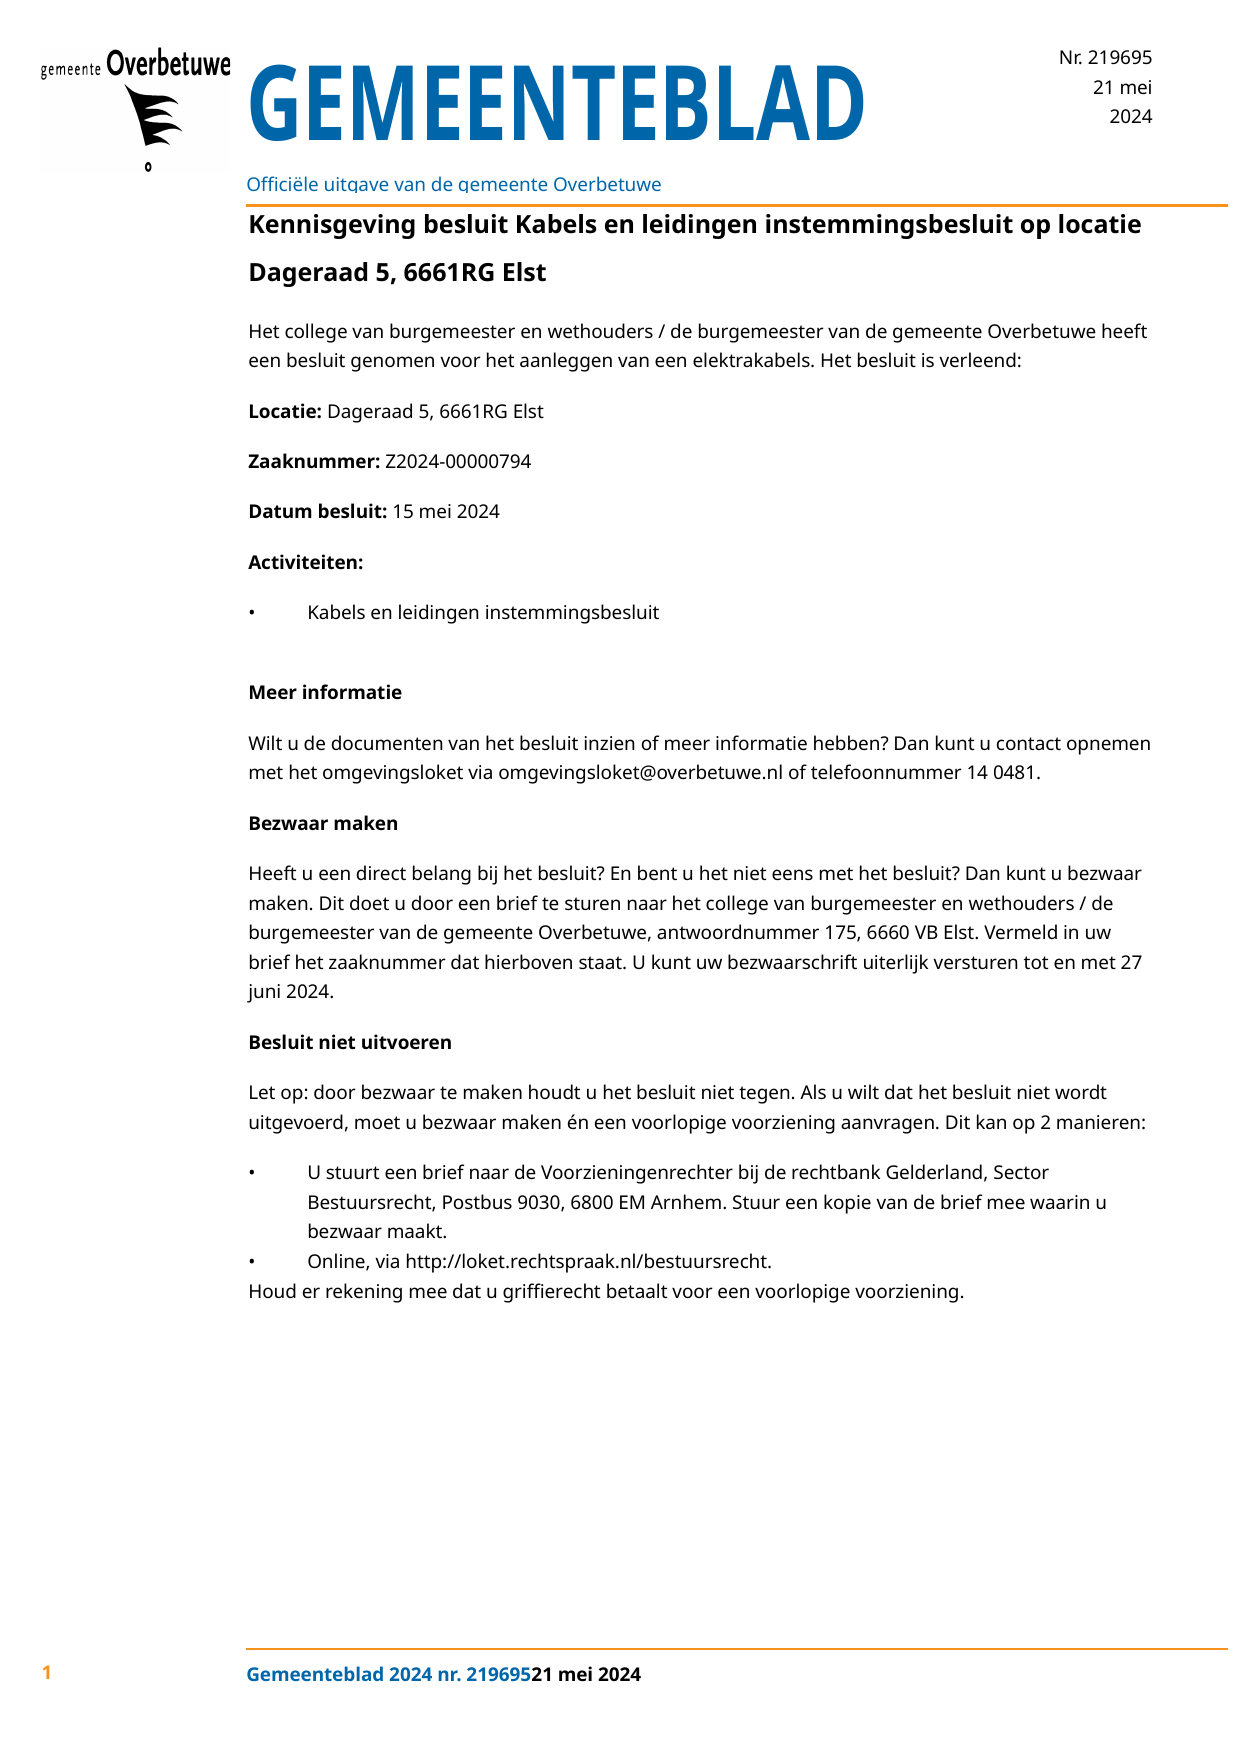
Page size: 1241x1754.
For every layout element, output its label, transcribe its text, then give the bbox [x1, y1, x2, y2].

list Online, via http://loket.rechtspraak.nl/bestuursrecht. [248, 1248, 1152, 1274]
text Datum besluit: 15 mei 2024 [248, 499, 1152, 524]
text Activiteiten: [248, 549, 1152, 575]
text Let op: door bezwaar te maken houdt u het besluit niet tegen. Als u wilt dat het besluit niet wordt uitgevoerd, moet u bezwaar maken én een voorlopige voorziening aanvragen. Dit kan op 2 manieren: [248, 1079, 1152, 1135]
text Meer informatie [248, 679, 1152, 705]
text Houd er rekening mee dat u griffierecht betaalt voor een voorlopige voorziening. [248, 1278, 1152, 1304]
text Kennisgeving besluit Kabels en leidingen instemmingsbesluit op locatie Dageraad 5, 6661RG Elst [248, 207, 1152, 288]
text Zaaknummer: Z2024-00000794 [248, 448, 1152, 474]
text Heeft u een direct belang bij het besluit? En bent u het niet eens met het besluit? Dan kunt u bezwaar maken. Dit doet u door een brief te sturen naar het college van burgemeester en wethouders / de burgemeester van de gemeente Overbetuwe, antwoordnummer 175, 6660 VB Elst. Vermeld in uw brief het zaaknummer dat hierboven staat. U kunt uw bezwaarschrift uiterlijk versturen tot en met 27 juni 2024. [248, 860, 1152, 1004]
text Het college van burgemeester en wethouders / de burgemeester van de gemeente Overbetuwe heeft een besluit genomen voor het aanleggen van een elektrakabels. Het besluit is verleend: [248, 318, 1152, 373]
text Besluit niet uitvoeren [248, 1029, 1152, 1055]
text Wilt u de documenten van het besluit inzien of meer informatie hebben? Dan kunt u contact opnemen met het omgevingsloket via omgevingsloket@overbetuwe.nl of telefoonnummer 14 0481. [248, 730, 1152, 785]
picture [41, 47, 231, 172]
list Kabels en leidingen instemmingsbesluit [248, 599, 1152, 625]
text Bezwaar maken [248, 810, 1152, 836]
list U stuurt een brief naar de Voorzieningenrechter bij de rechtbank Gelderland, Sector Bestuursrecht, Postbus 9030, 6800 EM Arnhem. Stuur een kopie van de brief mee waarin u bezwaar maakt. [248, 1159, 1152, 1244]
text Locatie: Dageraad 5, 6661RG Elst [248, 398, 1152, 424]
